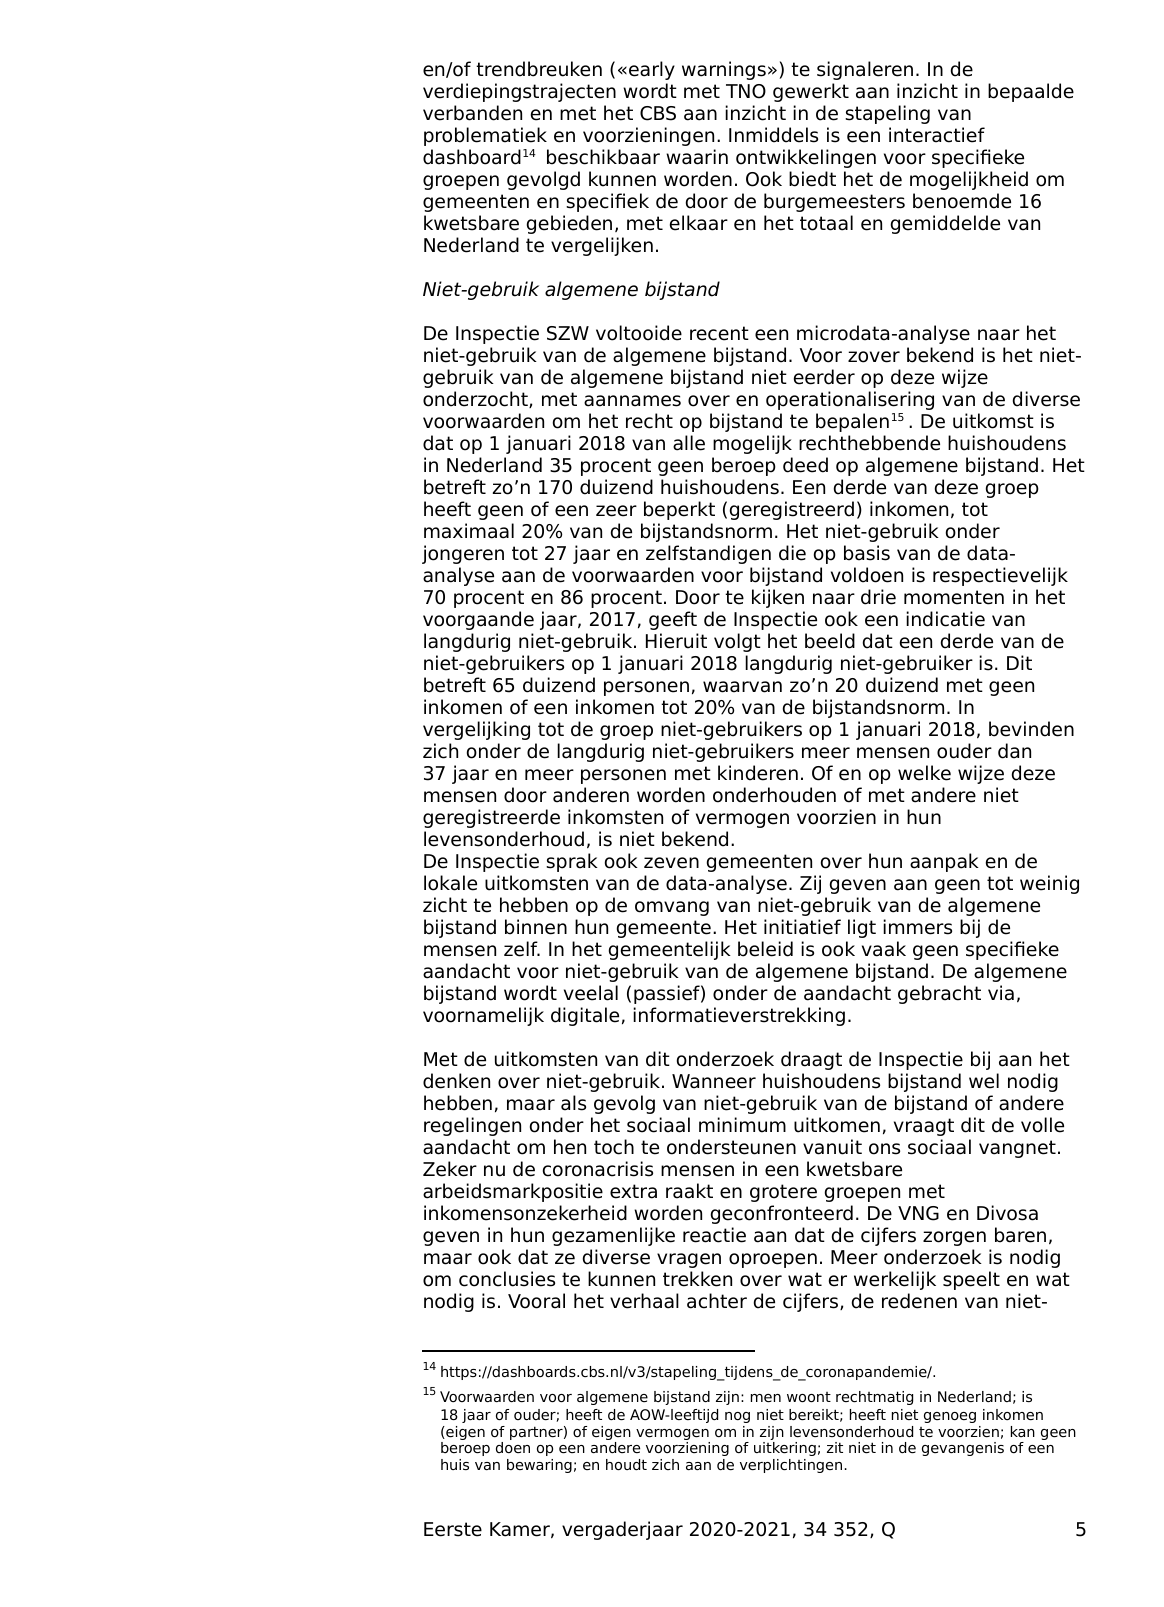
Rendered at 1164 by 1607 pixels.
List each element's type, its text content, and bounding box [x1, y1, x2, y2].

text Voorwaarden voor algemene bijstand zijn: men woont rechtmatig in Nederland; is 18 jaar of ouder; heeft de AOW-leeftijd nog niet bereikt; heeft niet genoeg inkomen (eigen of partner) of eigen vermogen om in zijn levensonderhoud te voorzien; kan geen beroep doen op een andere voorziening of uitkering; zit niet in de gevangenis of een huis van bewaring; en houdt zich aan de verplichtingen. [422, 1385, 1087, 1474]
text De Inspectie sprak ook zeven gemeenten over hun aanpak en de lokale uitkomsten van de data-analyse. Zij geven aan geen tot weinig zicht te hebben op de omvang van niet-gebruik van de algemene bijstand binnen hun gemeente. Het initiatief ligt immers bij de mensen zelf. In het gemeentelijk beleid is ook vaak geen specifieke aandacht voor niet-gebruik van de algemene bijstand. De algemene bijstand wordt veelal (passief) onder de aandacht gebracht via, voornamelijk digitale, informatieverstrekking. [422, 851, 1087, 1027]
text en/of trendbreuken («early warnings») te signaleren. In de verdiepingstrajecten wordt met TNO gewerkt aan inzicht in bepaalde verbanden en met het CBS aan inzicht in de stapeling van problematiek en voorzieningen. Inmiddels is een interactief dashboard beschikbaar waarin ontwikkelingen voor specifieke groepen gevolgd kunnen worden. Ook biedt het de mogelijkheid om gemeenten en specifiek de door de burgemeesters benoemde 16 kwetsbare gebieden, met elkaar en het totaal en gemiddelde van Nederland te vergelijken. [422, 59, 1087, 257]
subtitle Niet-gebruik algemene bijstand [422, 279, 1087, 301]
text https://dashboards.cbs.nl/v3/stapeling_tijdens_de_coronapandemie/. [422, 1360, 1087, 1382]
text Met de uitkomsten van dit onderzoek draagt de Inspectie bij aan het denken over niet-gebruik. Wanneer huishoudens bijstand wel nodig hebben, maar als gevolg van niet-gebruik van de bijstand of andere regelingen onder het sociaal minimum uitkomen, vraagt dit de volle aandacht om hen toch te ondersteunen vanuit ons sociaal vangnet. Zeker nu de coronacrisis mensen in een kwetsbare arbeidsmarkpositie extra raakt en grotere groepen met inkomensonzekerheid worden geconfronteerd. De VNG en Divosa geven in hun gezamenlijke reactie aan dat de cijfers zorgen baren, maar ook dat ze diverse vragen oproepen. Meer onderzoek is nodig om conclusies te kunnen trekken over wat er werkelijk speelt en wat nodig is. Vooral het verhaal achter de cijfers, de redenen van niet- [422, 1049, 1087, 1312]
text De Inspectie SZW voltooide recent een microdata-analyse naar het niet-gebruik van de algemene bijstand. Voor zover bekend is het niet-gebruik van de algemene bijstand niet eerder op deze wijze onderzocht, met aannames over en operationalisering van de diverse voorwaarden om het recht op bijstand te bepalen. De uitkomst is dat op 1 januari 2018 van alle mogelijk rechthebbende huishoudens in Nederland 35 procent geen beroep deed op algemene bijstand. Het betreft zo’n 170 duizend huishoudens. Een derde van deze groep heeft geen of een zeer beperkt (geregistreerd) inkomen, tot maximaal 20% van de bijstandsnorm. Het niet-gebruik onder jongeren tot 27 jaar en zelfstandigen die op basis van de data-analyse aan de voorwaarden voor bijstand voldoen is respectievelijk 70 procent en 86 procent. Door te kijken naar drie momenten in het voorgaande jaar, 2017, geeft de Inspectie ook een indicatie van langdurig niet-gebruik. Hieruit volgt het beeld dat een derde van de niet-gebruikers op 1 januari 2018 langdurig niet-gebruiker is. Dit betreft 65 duizend personen, waarvan zo’n 20 duizend met geen inkomen of een inkomen tot 20% van de bijstandsnorm. In vergelijking tot de groep niet-gebruikers op 1 januari 2018, bevinden zich onder de langdurig niet-gebruikers meer mensen ouder dan 37 jaar en meer personen met kinderen. Of en op welke wijze deze mensen door anderen worden onderhouden of met andere niet geregistreerde inkomsten of vermogen voorzien in hun levensonderhoud, is niet bekend. [422, 323, 1087, 851]
